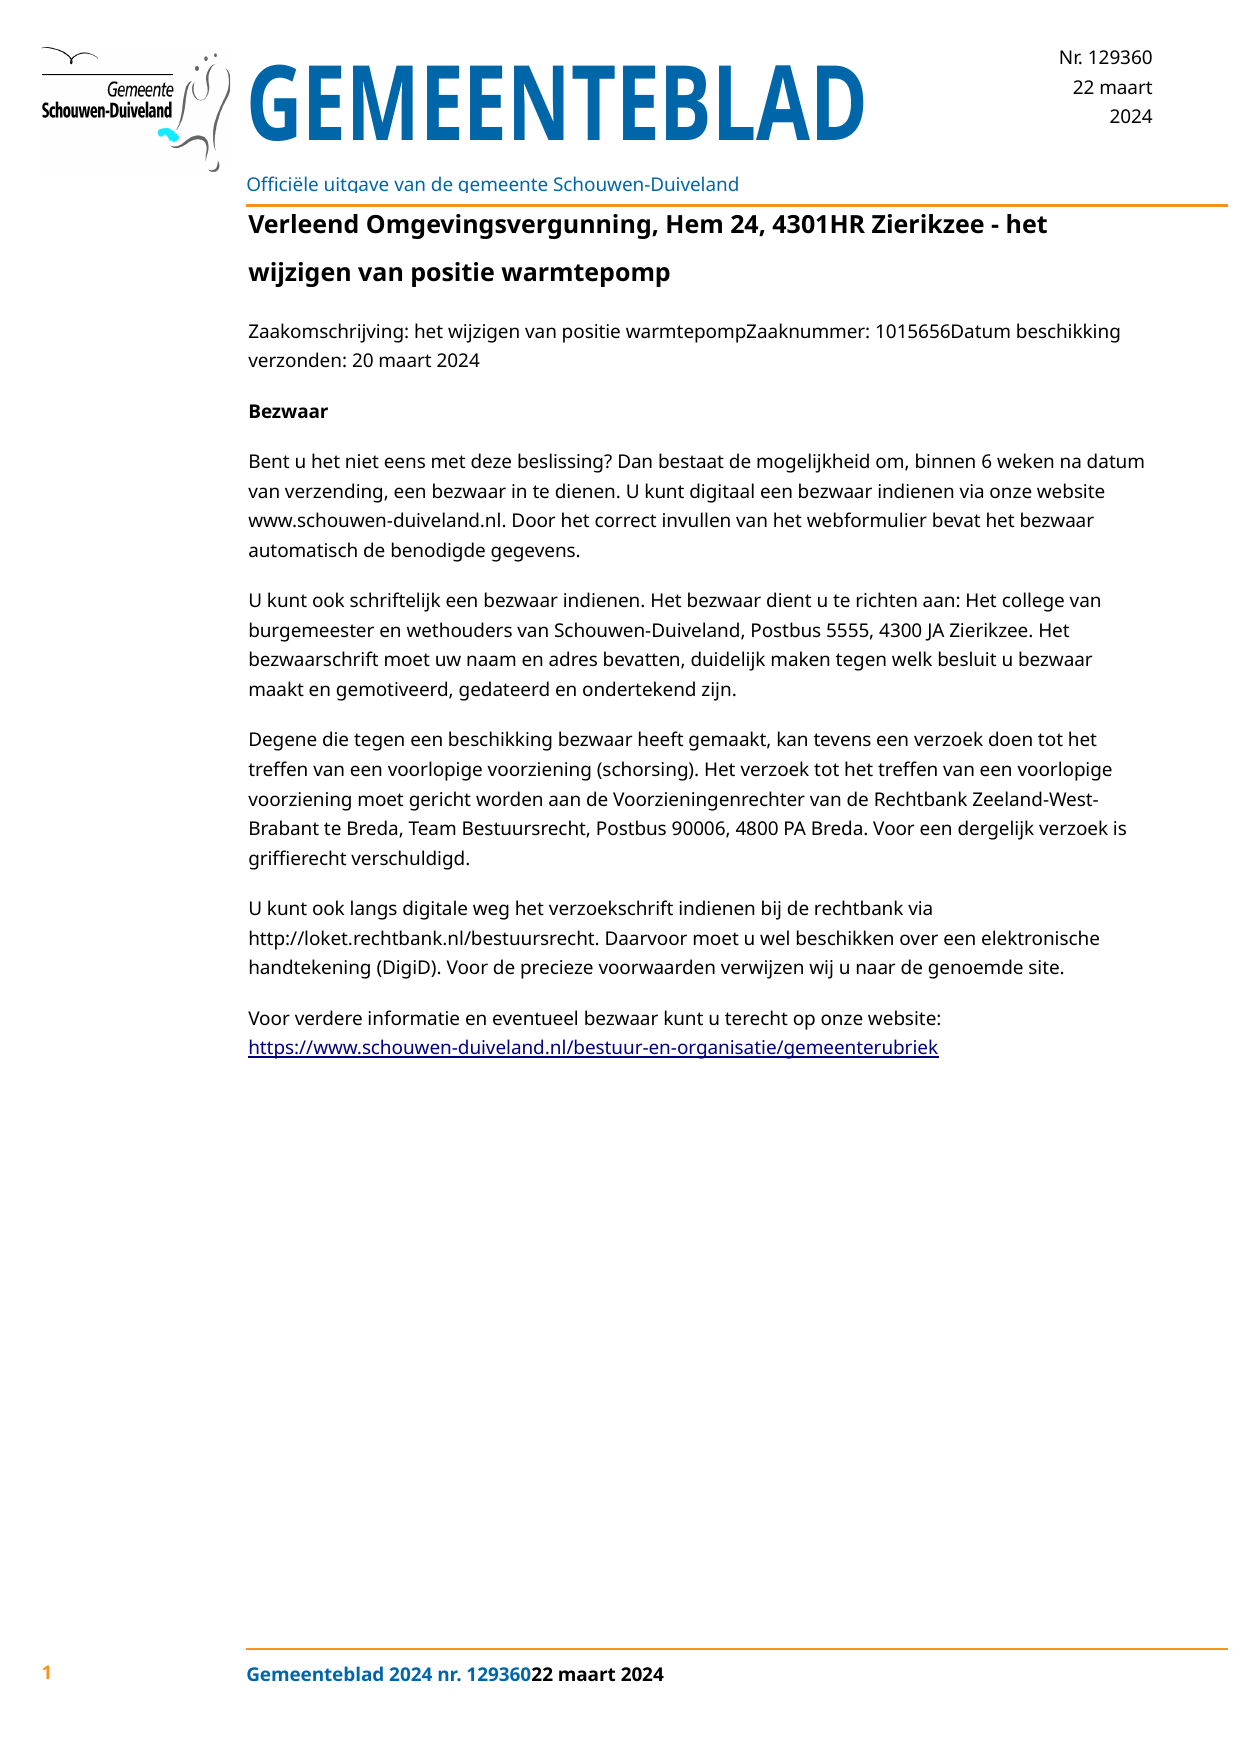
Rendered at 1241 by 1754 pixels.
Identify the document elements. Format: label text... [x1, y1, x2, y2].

text Bent u het niet eens met deze beslissing? Dan bestaat de mogelijkheid om, binnen 6 weken na datum van verzending, een bezwaar in te dienen. U kunt digitaal een bezwaar indienen via onze website www.schouwen-duiveland.nl. Door het correct invullen van het webformulier bevat het bezwaar automatisch de benodigde gegevens. [248, 448, 1152, 563]
text Bezwaar [248, 398, 1152, 424]
text U kunt ook langs digitale weg het verzoekschrift indienen bij de rechtbank via http://loket.rechtbank.nl/bestuursrecht. Daarvoor moet u wel beschikken over een elektronische handtekening (DigiD). Voor de precieze voorwaarden verwijzen wij u naar de genoemde site. [248, 895, 1152, 980]
text Degene die tegen een beschikking bezwaar heeft gemaakt, kan tevens een verzoek doen tot het treffen van een voorlopige voorziening (schorsing). Het verzoek tot het treffen van een voorlopige voorziening moet gericht worden aan de Voorzieningenrechter van de Rechtbank Zeeland-West-Brabant te Breda, Team Bestuursrecht, Postbus 90006, 4800 PA Breda. Voor een dergelijk verzoek is griffierecht verschuldigd. [248, 727, 1152, 871]
picture [41, 47, 231, 172]
text Verleend Omgevingsvergunning, Hem 24, 4301HR Zierikzee - het wijzigen van positie warmtepomp [248, 207, 1152, 288]
text Voor verdere informatie en eventueel bezwaar kunt u terecht op onze website: https://www.schouwen-duiveland.nl/bestuur-en-organisatie/gemeenterubriek [248, 1005, 1152, 1060]
text U kunt ook schriftelijk een bezwaar indienen. Het bezwaar dient u te richten aan: Het college van burgemeester en wethouders van Schouwen-Duiveland, Postbus 5555, 4300 JA Zierikzee. Het bezwaarschrift moet uw naam en adres bevatten, duidelijk maken tegen welk besluit u bezwaar maakt en gemotiveerd, gedateerd en ondertekend zijn. [248, 587, 1152, 702]
text Zaakomschrijving: het wijzigen van positie warmtepompZaaknummer: 1015656Datum beschikking verzonden: 20 maart 2024 [248, 318, 1152, 373]
